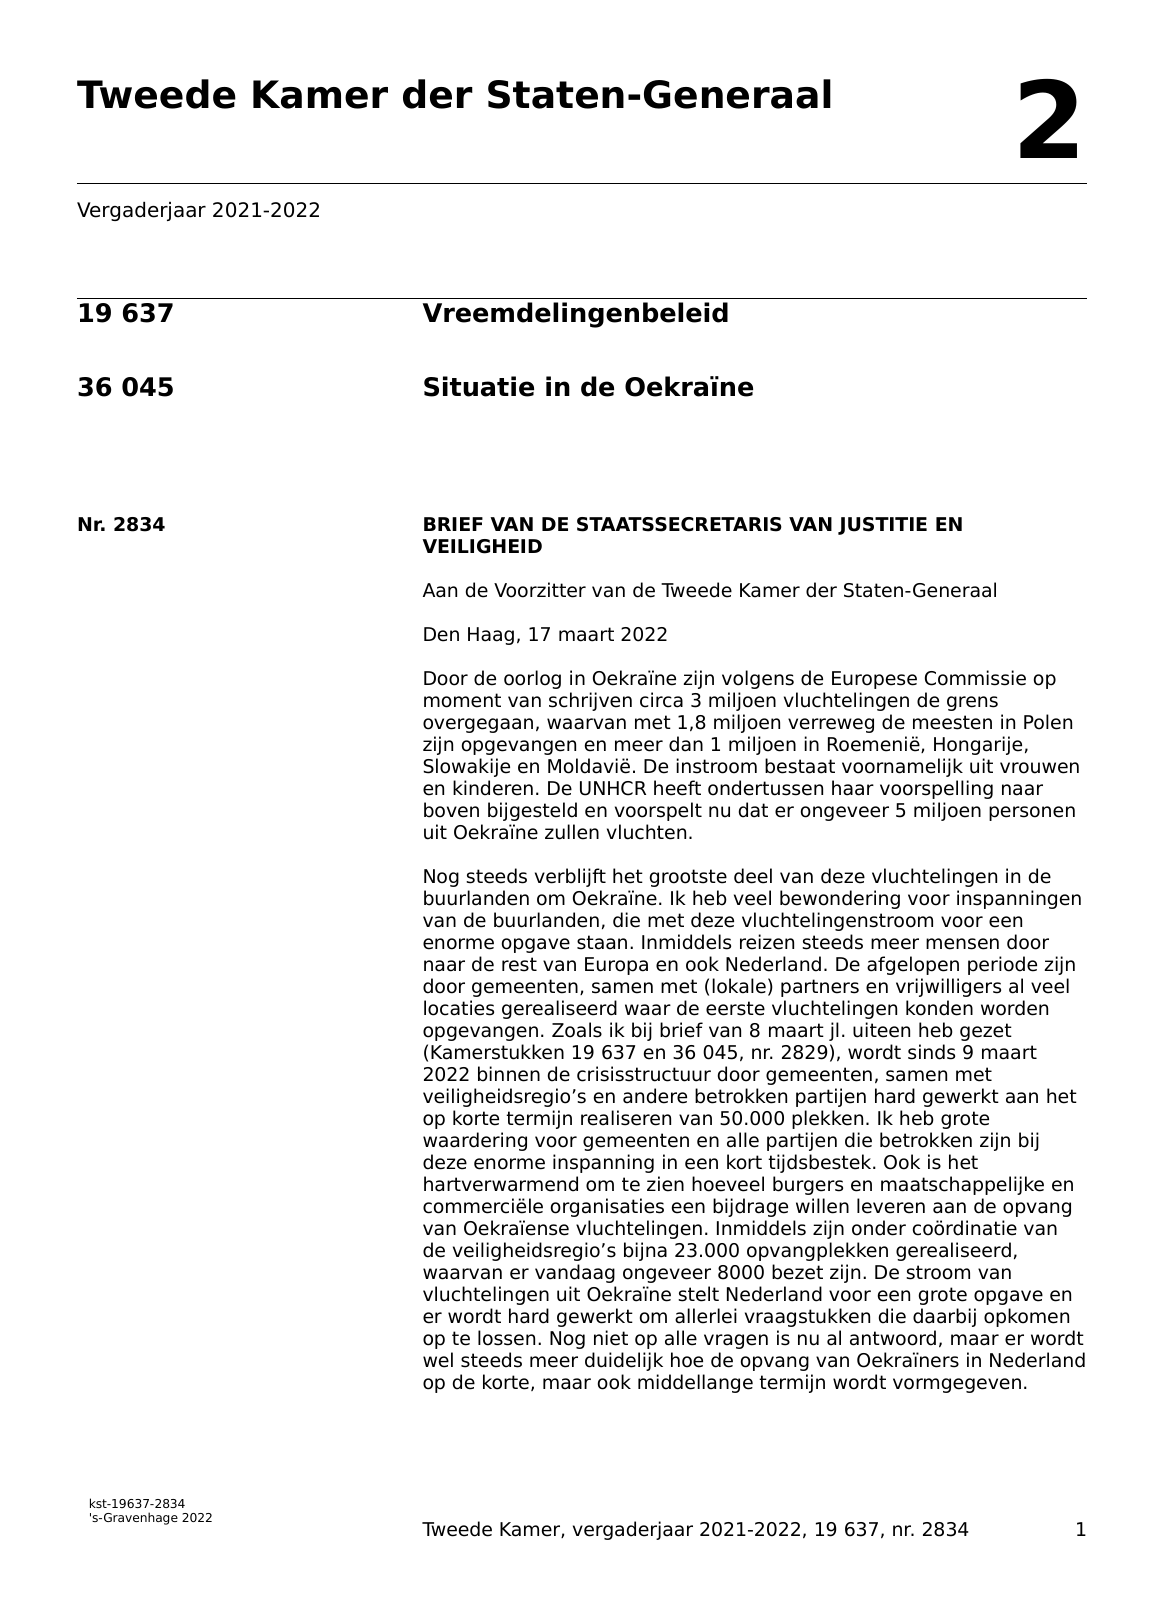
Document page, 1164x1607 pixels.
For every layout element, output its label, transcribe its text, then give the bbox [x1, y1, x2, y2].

text Den Haag, 17 maart 2022 [422, 624, 1087, 646]
text kst-19637-2834 [88, 1497, 323, 1511]
text Aan de Voorzitter van de Tweede Kamer der Staten-Generaal [422, 580, 1087, 602]
text Nog steeds verblijft het grootste deel van deze vluchtelingen in de buurlanden om Oekraïne. Ik heb veel bewondering voor inspanningen van de buurlanden, die met deze vluchtelingenstroom voor een enorme opgave staan. Inmiddels reizen steeds meer mensen door naar de rest van Europa en ook Nederland. De afgelopen periode zijn door gemeenten, samen met (lokale) partners en vrijwilligers al veel locaties gerealiseerd waar de eerste vluchtelingen konden worden opgevangen. Zoals ik bij brief van 8 maart jl. uiteen heb gezet (Kamerstukken 19 637 en 36 045, nr. 2829), wordt sinds 9 maart 2022 binnen de crisisstructuur door gemeenten, samen met veiligheidsregio’s en andere betrokken partijen hard gewerkt aan het op korte termijn realiseren van 50.000 plekken. Ik heb grote waardering voor gemeenten en alle partijen die betrokken zijn bij deze enorme inspanning in een kort tijdsbestek. Ook is het hartverwarmend om te zien hoeveel burgers en maatschappelijke en commerciële organisaties een bijdrage willen leveren aan de opvang van Oekraïense vluchtelingen. Inmiddels zijn onder coördinatie van de veiligheidsregio’s bijna 23.000 opvangplekken gerealiseerd, waarvan er vandaag ongeveer 8000 bezet zijn. De stroom van vluchtelingen uit Oekraïne stelt Nederland voor een grote opgave en er wordt hard gewerkt om allerlei vraagstukken die daarbij opkomen op te lossen. Nog niet op alle vragen is nu al antwoord, maar er wordt wel steeds meer duidelijk hoe de opvang van Oekraïners in Nederland op de korte, maar ook middellange termijn wordt vormgegeven. [422, 866, 1087, 1394]
table_header Tweede Kamer der Staten-Generaal [77, 59, 886, 183]
text 's-Gravenhage 2022 [88, 1511, 323, 1525]
table_cell Vergaderjaar 2021-2022 [77, 184, 1087, 298]
subtitle 36 045 Situatie in de Oekraïne [77, 373, 1087, 403]
subtitle 19 637 Vreemdelingenbeleid [77, 299, 1087, 329]
text Door de oorlog in Oekraïne zijn volgens de Europese Commissie op moment van schrijven circa 3 miljoen vluchtelingen de grens overgegaan, waarvan met 1,8 miljoen verreweg de meesten in Polen zijn opgevangen en meer dan 1 miljoen in Roemenië, Hongarije, Slowakije en Moldavië. De instroom bestaat voornamelijk uit vrouwen en kinderen. De UNHCR heeft ondertussen haar voorspelling naar boven bijgesteld en voorspelt nu dat er ongeveer 5 miljoen personen uit Oekraïne zullen vluchten. [422, 668, 1087, 844]
subtitle Nr. 2834 BRIEF VAN DE STAATSSECRETARIS VAN JUSTITIE EN VEILIGHEID [77, 514, 1087, 558]
table_header 2 [886, 59, 1087, 183]
